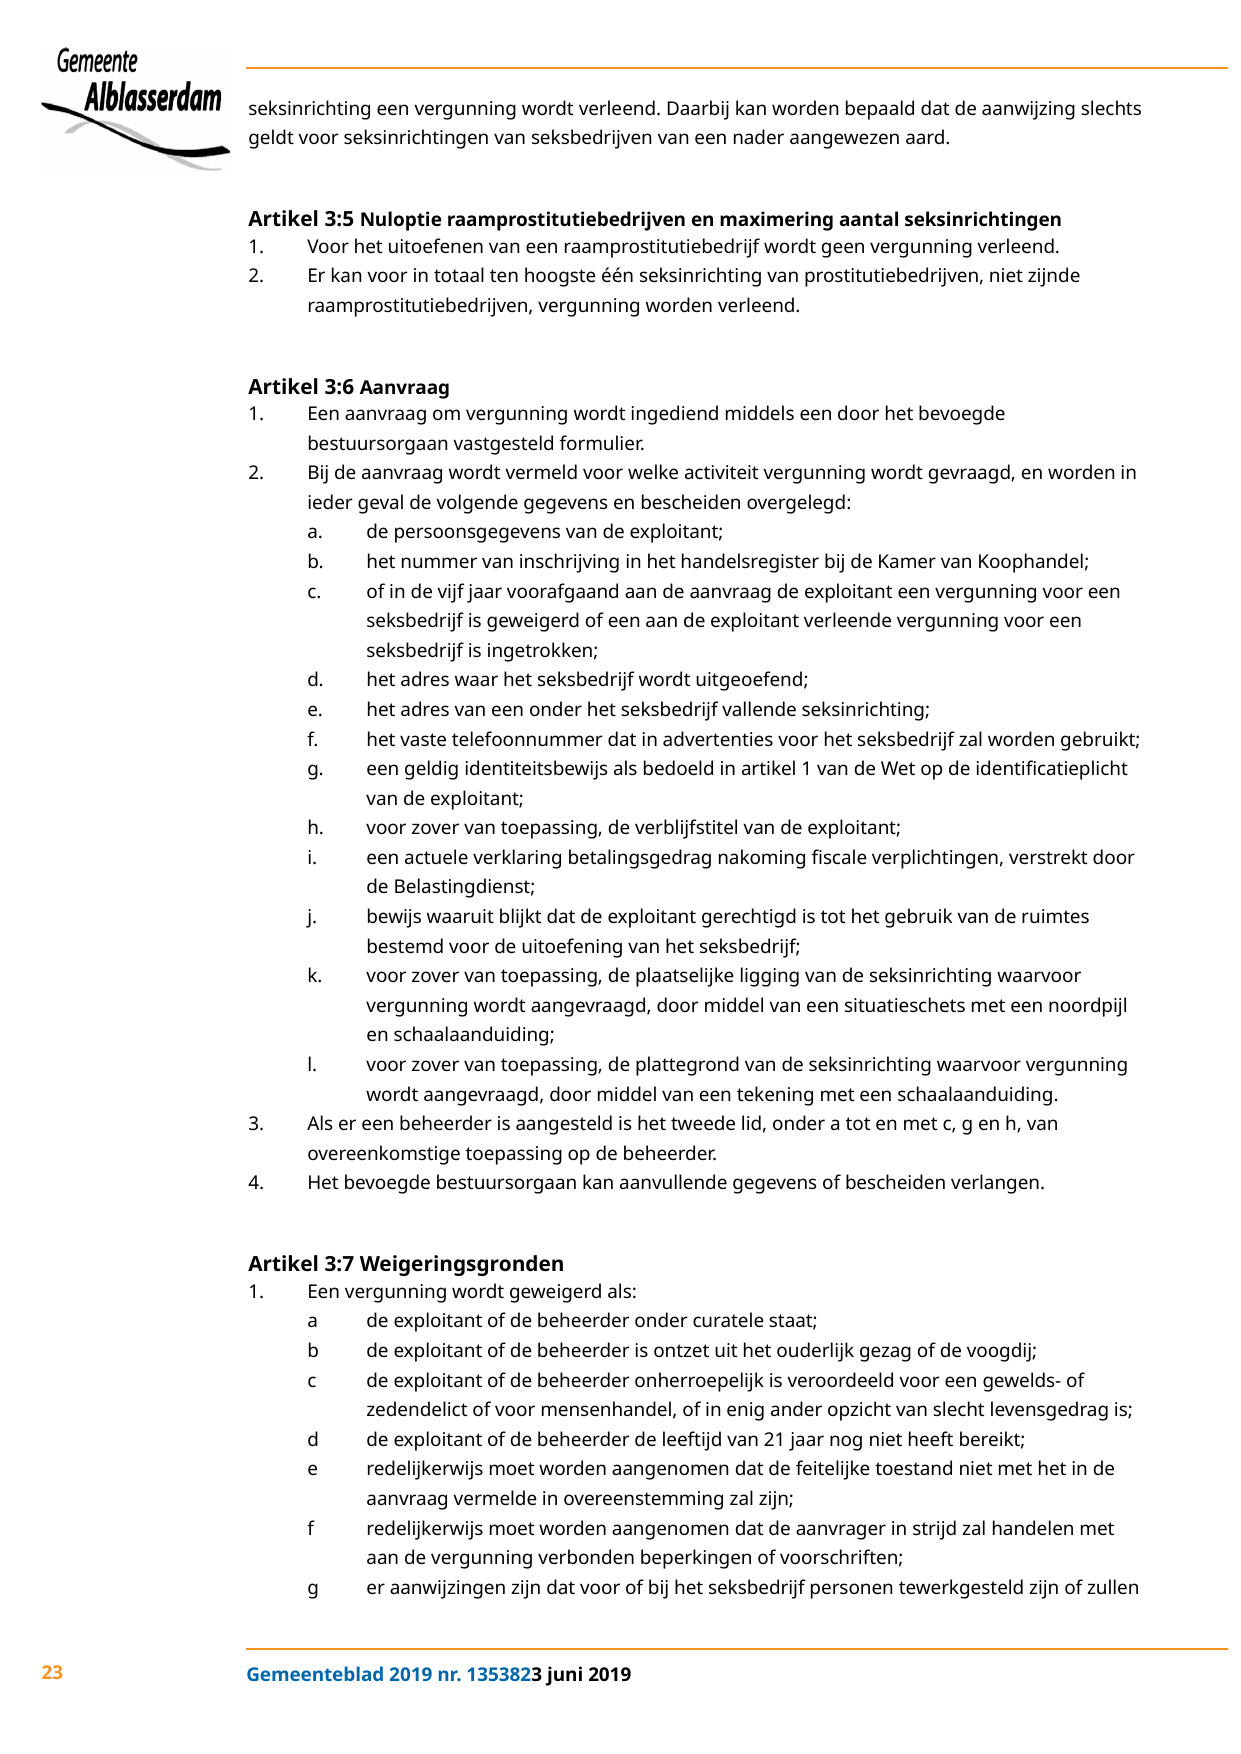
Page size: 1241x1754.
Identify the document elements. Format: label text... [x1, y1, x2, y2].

text Artikel 3:7 Weigeringsgronden [248, 1249, 1152, 1278]
list het adres van een onder het seksbedrijf vallende seksinrichting; [307, 696, 1152, 722]
list voor zover van toepassing, de verblijfstitel van de exploitant; [307, 814, 1152, 840]
list Een aanvraag om vergunning wordt ingediend middels een door het bevoegde bestuursorgaan vastgesteld formulier. [248, 400, 1152, 456]
list Bij de aanvraag wordt vermeld voor welke activiteit vergunning wordt gevraagd, en worden in ieder geval de volgende gegevens en bescheiden overgelegd: [248, 459, 1152, 515]
list een actuele verklaring betalingsgedrag nakoming fiscale verplichtingen, verstrekt door de Belastingdienst; [307, 844, 1152, 899]
list de persoonsgegevens van de exploitant; [307, 519, 1152, 544]
list of in de vijf jaar voorafgaand aan de aanvraag de exploitant een vergunning voor een seksbedrijf is geweigerd of een aan de exploitant verleende vergunning voor een seksbedrijf is ingetrokken; [307, 578, 1152, 663]
list redelijkerwijs moet worden aangenomen dat de feitelijke toestand niet met het in de aanvraag vermelde in overeenstemming zal zijn; [307, 1456, 1152, 1511]
text seksinrichting een vergunning wordt verleend. Daarbij kan worden bepaald dat de aanwijzing slechts geldt voor seksinrichtingen van seksbedrijven van een nader aangewezen aard. [248, 95, 1152, 150]
list voor zover van toepassing, de plattegrond van de seksinrichting waarvoor vergunning wordt aangevraagd, door middel van een tekening met een schaalaanduiding. [307, 1051, 1152, 1107]
text Artikel 3:6 Aanvraag [248, 372, 1152, 400]
list er aanwijzingen zijn dat voor of bij het seksbedrijf personen tewerkgesteld zijn of zullen [307, 1574, 1152, 1599]
list bewijs waaruit blijkt dat de exploitant gerechtigd is tot het gebruik van de ruimtes bestemd voor de uitoefening van het seksbedrijf; [307, 903, 1152, 959]
list voor zover van toepassing, de plaatselijke ligging van de seksinrichting waarvoor vergunning wordt aangevraagd, door middel van een situatieschets met een noordpijl en schaalaanduiding; [307, 962, 1152, 1047]
list de exploitant of de beheerder de leeftijd van 21 jaar nog niet heeft bereikt; [307, 1426, 1152, 1452]
list Er kan voor in totaal ten hoogste één seksinrichting van prostitutiebedrijven, niet zijnde raamprostitutiebedrijven, vergunning worden verleend. [248, 262, 1152, 318]
list de exploitant of de beheerder is ontzet uit het ouderlijk gezag of de voogdij; [307, 1337, 1152, 1363]
list het adres waar het seksbedrijf wordt uitgeoefend; [307, 667, 1152, 692]
list de exploitant of de beheerder onherroepelijk is veroordeeld voor een gewelds- of zedendelict of voor mensenhandel, of in enig ander opzicht van slecht levensgedrag is; [307, 1367, 1152, 1422]
list het vaste telefoonnummer dat in advertenties voor het seksbedrijf zal worden gebruikt; [307, 726, 1152, 752]
list redelijkerwijs moet worden aangenomen dat de aanvrager in strijd zal handelen met aan de vergunning verbonden beperkingen of voorschriften; [307, 1515, 1152, 1570]
list Voor het uitoefenen van een raamprostitutiebedrijf wordt geen vergunning verleend. [248, 233, 1152, 258]
picture [41, 47, 231, 172]
list Het bevoegde bestuursorgaan kan aanvullende gegevens of bescheiden verlangen. [248, 1169, 1152, 1195]
list het nummer van inschrijving in het handelsregister bij de Kamer van Koophandel; [307, 548, 1152, 574]
list de exploitant of de beheerder onder curatele staat; [307, 1308, 1152, 1333]
list Een vergunning wordt geweigerd als: [248, 1278, 1152, 1304]
list een geldig identiteitsbewijs als bedoeld in artikel 1 van de Wet op de identificatieplicht van de exploitant; [307, 755, 1152, 811]
list Als er een beheerder is aangesteld is het tweede lid, onder a tot en met c, g en h, van overeenkomstige toepassing op de beheerder. [248, 1110, 1152, 1166]
text Artikel 3:5 Nuloptie raamprostitutiebedrijven en maximering aantal seksinrichtingen [248, 204, 1152, 233]
